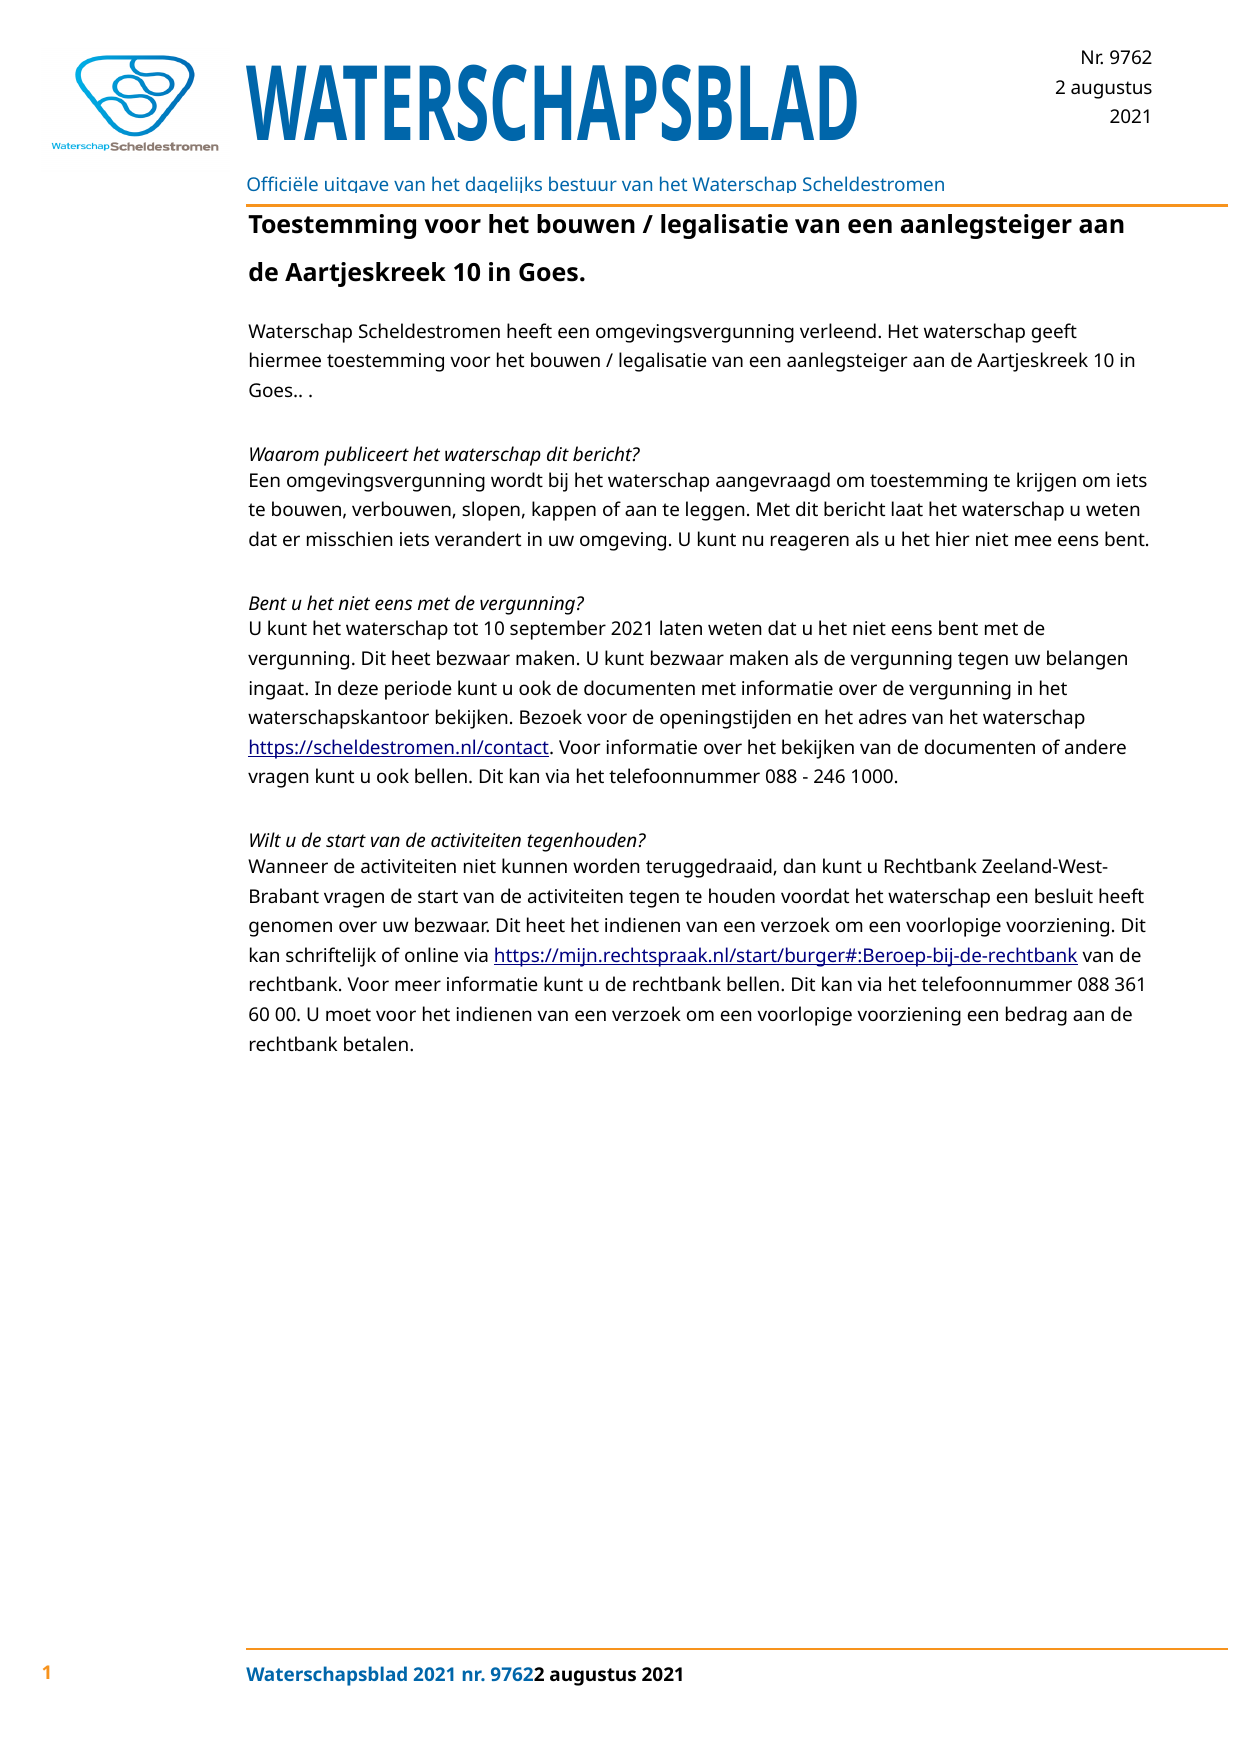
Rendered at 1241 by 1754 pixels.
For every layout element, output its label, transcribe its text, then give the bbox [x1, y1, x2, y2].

picture [41, 47, 231, 172]
text Bent u het niet eens met de vergunning? [248, 590, 1152, 616]
text Toestemming voor het bouwen / legalisatie van een aanlegsteiger aan de Aartjeskreek 10 in Goes. [248, 207, 1152, 288]
text U kunt het waterschap tot 10 september 2021 laten weten dat u het niet eens bent met de vergunning. Dit heet bezwaar maken. U kunt bezwaar maken als de vergunning tegen uw belangen ingaat. In deze periode kunt u ook de documenten met informatie over de vergunning in het waterschapskantoor bekijken. Bezoek voor de openingstijden en het adres van het waterschap https://scheldestromen.nl/contact. Voor informatie over het bekijken van de documenten of andere vragen kunt u ook bellen. Dit kan via het telefoonnummer 088 - 246 1000. [248, 616, 1152, 789]
text Wilt u de start van de activiteiten tegenhouden? [248, 827, 1152, 853]
text Een omgevingsvergunning wordt bij het waterschap aangevraagd om toestemming te krijgen om iets te bouwen, verbouwen, slopen, kappen of aan te leggen. Met dit bericht laat het waterschap u weten dat er misschien iets verandert in uw omgeving. U kunt nu reageren als u het hier niet mee eens bent. [248, 467, 1152, 552]
text Waarom publiceert het waterschap dit bericht? [248, 441, 1152, 467]
text Wanneer de activiteiten niet kunnen worden teruggedraaid, dan kunt u Rechtbank Zeeland-West-Brabant vragen de start van de activiteiten tegen te houden voordat het waterschap een besluit heeft genomen over uw bezwaar. Dit heet het indienen van een verzoek om een voorlopige voorziening. Dit kan schriftelijk of online via https://mijn.rechtspraak.nl/start/burger#:Beroep-bij-de-rechtbank van de rechtbank. Voor meer informatie kunt u de rechtbank bellen. Dit kan via het telefoonnummer 088 361 60 00. U moet voor het indienen van een verzoek om een voorlopige voorziening een bedrag aan de rechtbank betalen. [248, 853, 1152, 1056]
text Waterschap Scheldestromen heeft een omgevingsvergunning verleend. Het waterschap geeft hiermee toestemming voor het bouwen / legalisatie van een aanlegsteiger aan de Aartjeskreek 10 in Goes.. . [248, 318, 1152, 403]
